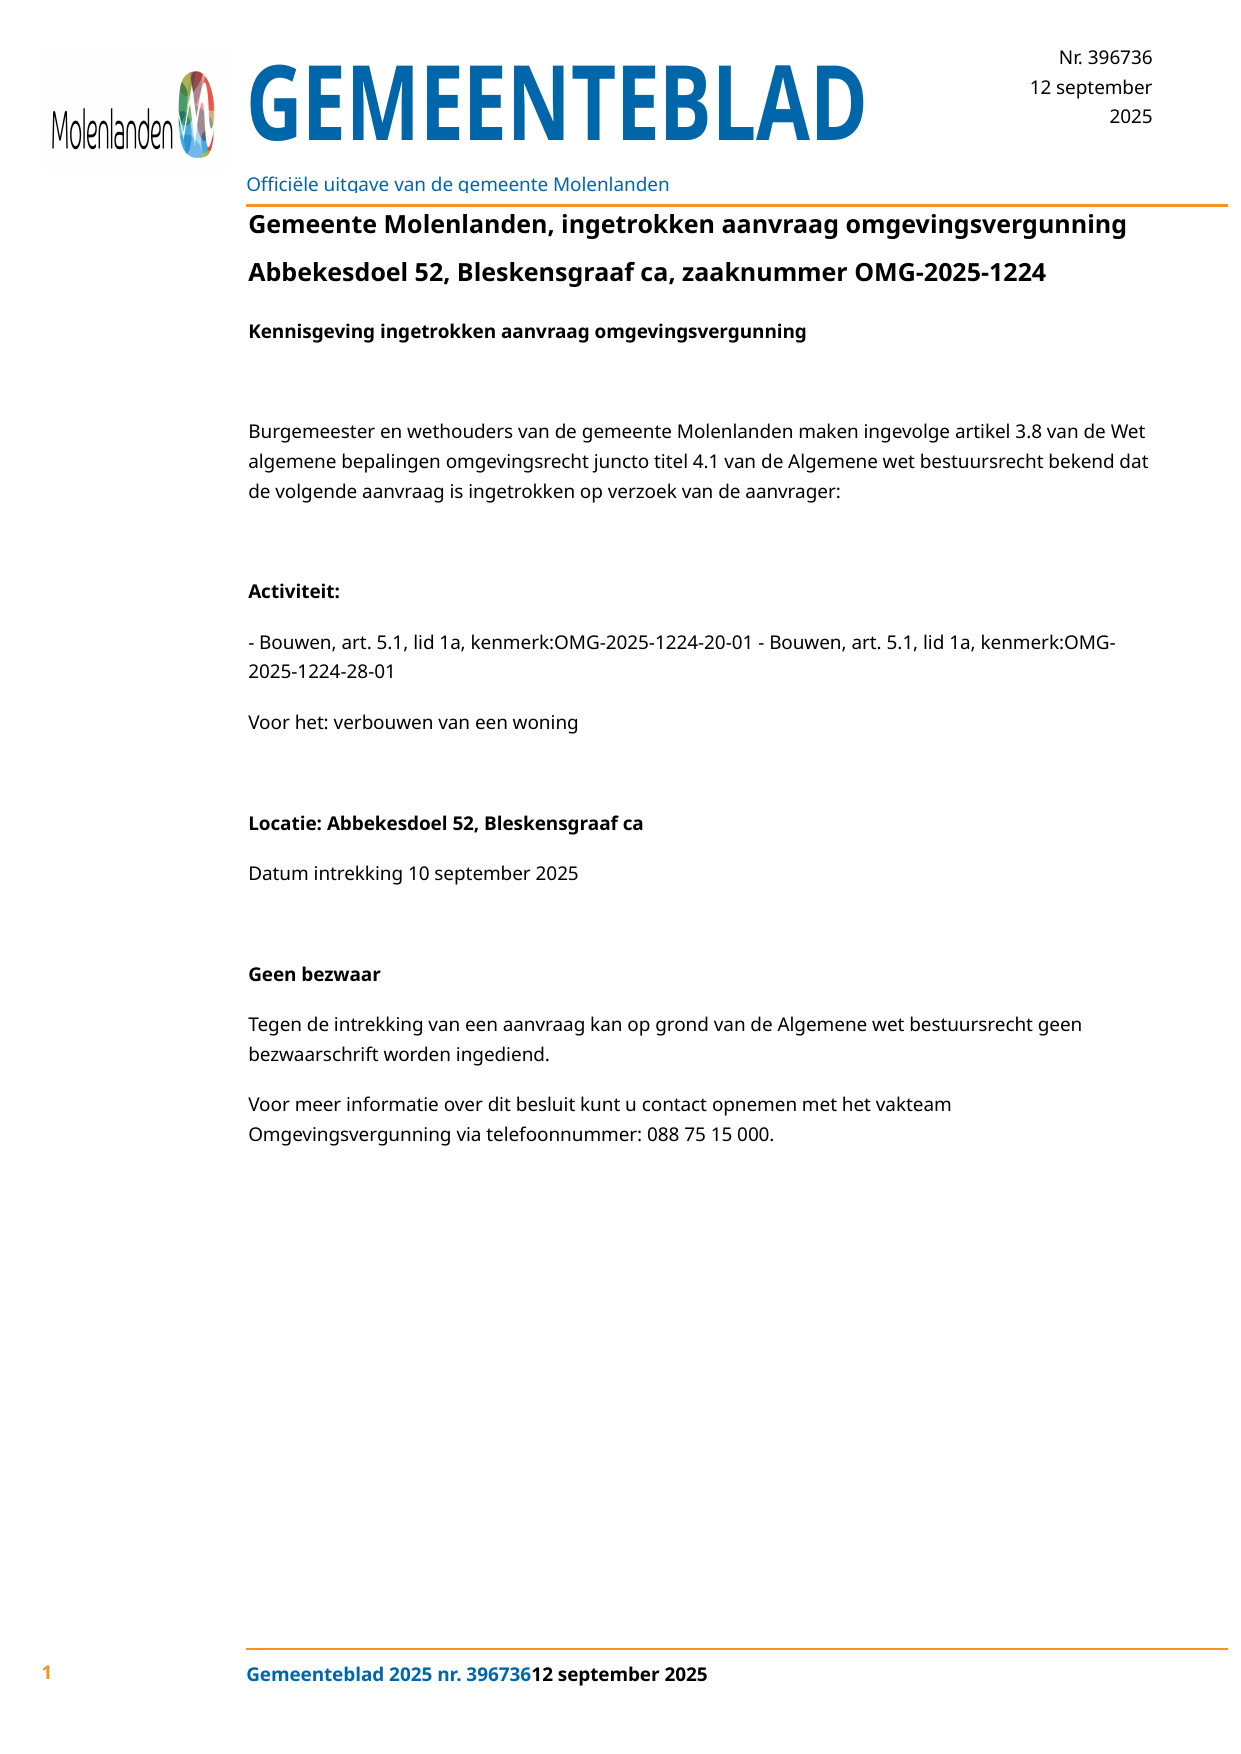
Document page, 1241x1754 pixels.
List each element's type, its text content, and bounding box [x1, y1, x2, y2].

text Burgemeester en wethouders van de gemeente Molenlanden maken ingevolge artikel 3.8 van de Wet algemene bepalingen omgevingsrecht juncto titel 4.1 van de Algemene wet bestuursrecht bekend dat de volgende aanvraag is ingetrokken op verzoek van de aanvrager: [248, 419, 1152, 504]
text - Bouwen, art. 5.1, lid 1a, kenmerk:OMG-2025-1224-20-01 - Bouwen, art. 5.1, lid 1a, kenmerk:OMG-2025-1224-28-01 [248, 629, 1152, 684]
text Datum intrekking 10 september 2025 [248, 860, 1152, 886]
text Kennisgeving ingetrokken aanvraag omgevingsvergunning [248, 318, 1152, 344]
text Voor meer informatie over dit besluit kunt u contact opnemen met het vakteam Omgevingsvergunning via telefoonnummer: 088 75 15 000. [248, 1092, 1152, 1147]
text Gemeente Molenlanden, ingetrokken aanvraag omgevingsvergunning Abbekesdoel 52, Bleskensgraaf ca, zaaknummer OMG-2025-1224 [248, 207, 1152, 288]
text Geen bezwaar [248, 961, 1152, 987]
text Activiteit: [248, 579, 1152, 604]
text Tegen de intrekking van een aanvraag kan op grond van de Algemene wet bestuursrecht geen bezwaarschrift worden ingediend. [248, 1012, 1152, 1067]
text Voor het: verbouwen van een woning [248, 709, 1152, 735]
picture [41, 47, 231, 172]
text Locatie: Abbekesdoel 52, Bleskensgraaf ca [248, 810, 1152, 836]
